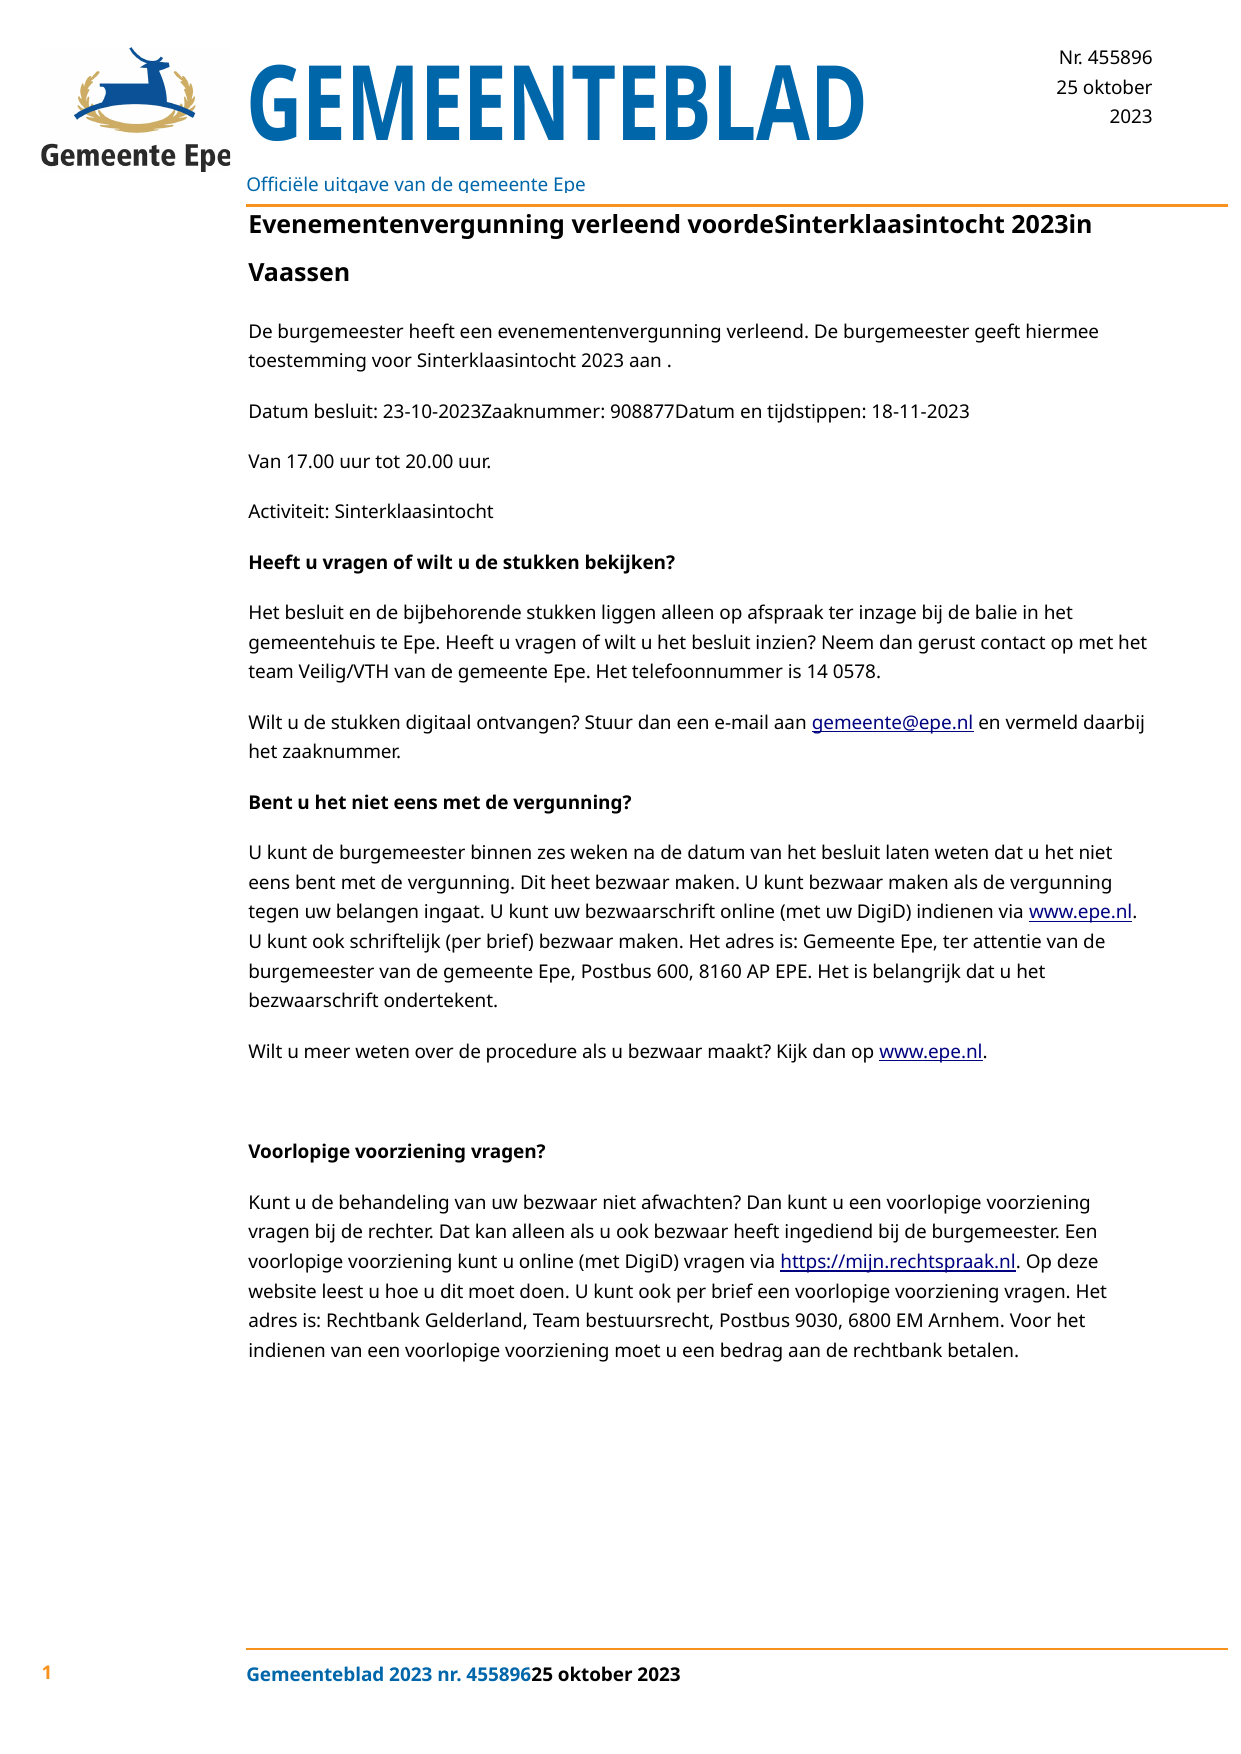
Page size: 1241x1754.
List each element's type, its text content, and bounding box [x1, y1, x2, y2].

text Heeft u vragen of wilt u de stukken bekijken? [248, 549, 1152, 575]
picture [41, 47, 231, 172]
text U kunt de burgemeester binnen zes weken na de datum van het besluit laten weten dat u het niet eens bent met de vergunning. Dit heet bezwaar maken. U kunt bezwaar maken als de vergunning tegen uw belangen ingaat. U kunt uw bezwaarschrift online (met uw DigiD) indienen via www.epe.nl. U kunt ook schriftelijk (per brief) bezwaar maken. Het adres is: Gemeente Epe, ter attentie van de burgemeester van de gemeente Epe, Postbus 600, 8160 AP EPE. Het is belangrijk dat u het bezwaarschrift ondertekent. [248, 839, 1152, 1013]
text Activiteit: Sinterklaasintocht [248, 499, 1152, 524]
text Kunt u de behandeling van uw bezwaar niet afwachten? Dan kunt u een voorlopige voorziening vragen bij de rechter. Dat kan alleen als u ook bezwaar heeft ingediend bij de burgemeester. Een voorlopige voorziening kunt u online (met DigiD) vragen via https://mijn.rechtspraak.nl. Op deze website leest u hoe u dit moet doen. U kunt ook per brief een voorlopige voorziening vragen. Het adres is: Rechtbank Gelderland, Team bestuursrecht, Postbus 9030, 6800 EM Arnhem. Voor het indienen van een voorlopige voorziening moet u een bedrag aan de rechtbank betalen. [248, 1189, 1152, 1363]
text Wilt u de stukken digitaal ontvangen? Stuur dan een e-mail aan gemeente@epe.nl en vermeld daarbij het zaaknummer. [248, 709, 1152, 764]
text Wilt u meer weten over de procedure als u bezwaar maakt? Kijk dan op www.epe.nl. [248, 1038, 1152, 1064]
text Bent u het niet eens met de vergunning? [248, 789, 1152, 815]
text Van 17.00 uur tot 20.00 uur. [248, 448, 1152, 474]
text Evenementenvergunning verleend voordeSinterklaasintocht 2023in Vaassen [248, 207, 1152, 288]
text Datum besluit: 23-10-2023Zaaknummer: 908877Datum en tijdstippen: 18-11-2023 [248, 398, 1152, 424]
text De burgemeester heeft een evenementenvergunning verleend. De burgemeester geeft hiermee toestemming voor Sinterklaasintocht 2023 aan . [248, 318, 1152, 373]
text Voorlopige voorziening vragen? [248, 1139, 1152, 1164]
text Het besluit en de bijbehorende stukken liggen alleen op afspraak ter inzage bij de balie in het gemeentehuis te Epe. Heeft u vragen of wilt u het besluit inzien? Neem dan gerust contact op met het team Veilig/VTH van de gemeente Epe. Het telefoonnummer is 14 0578. [248, 599, 1152, 684]
